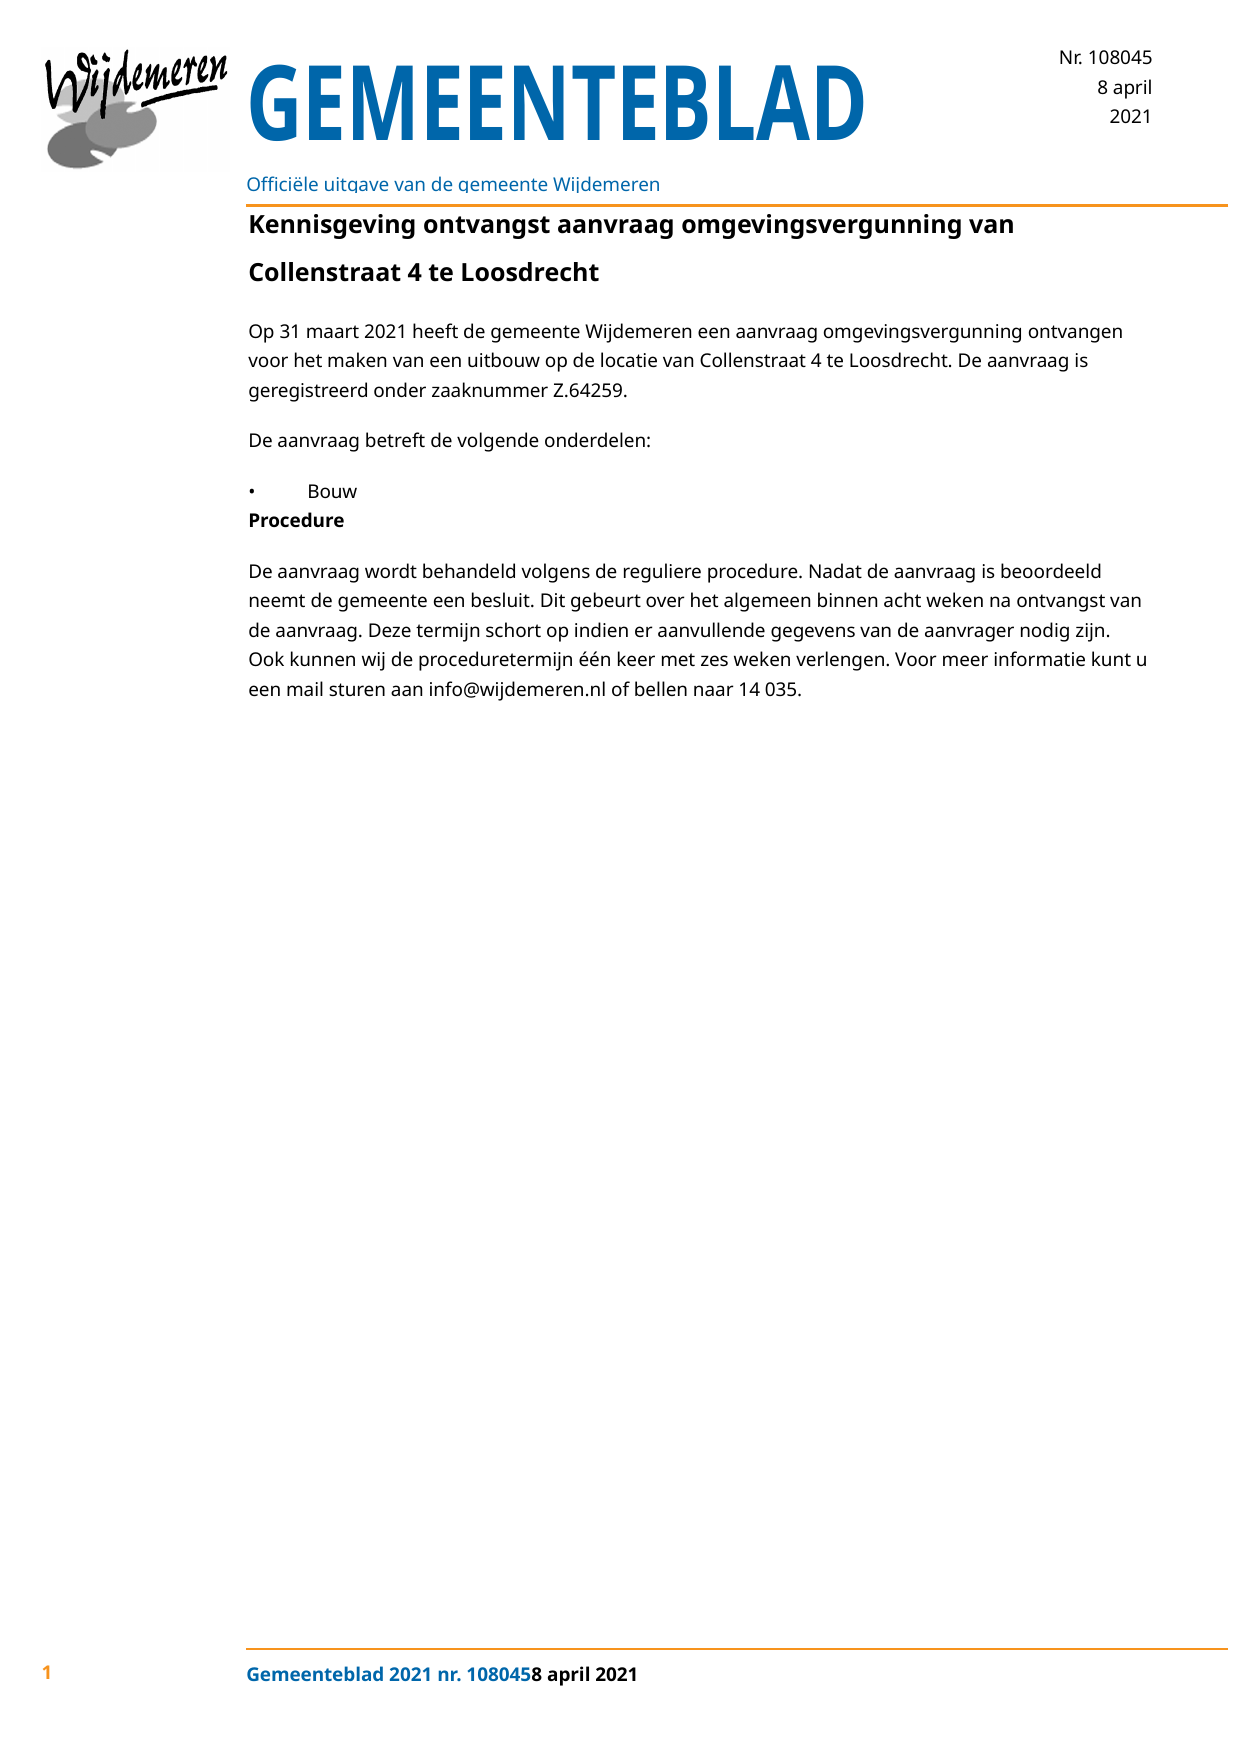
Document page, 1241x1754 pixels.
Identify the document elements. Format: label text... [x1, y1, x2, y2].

text Procedure [248, 507, 1152, 533]
text Kennisgeving ontvangst aanvraag omgevingsvergunning van Collenstraat 4 te Loosdrecht [248, 207, 1152, 288]
text De aanvraag wordt behandeld volgens de reguliere procedure. Nadat de aanvraag is beoordeeld neemt de gemeente een besluit. Dit gebeurt over het algemeen binnen acht weken na ontvangst van de aanvraag. Deze termijn schort op indien er aanvullende gegevens van de aanvrager nodig zijn. Ook kunnen wij de proceduretermijn één keer met zes weken verlengen. Voor meer informatie kunt u een mail sturen aan info@wijdemeren.nl of bellen naar 14 035. [248, 558, 1152, 702]
text Op 31 maart 2021 heeft de gemeente Wijdemeren een aanvraag omgevingsvergunning ontvangen voor het maken van een uitbouw op de locatie van Collenstraat 4 te Loosdrecht. De aanvraag is geregistreerd onder zaaknummer Z.64259. [248, 318, 1152, 403]
picture [41, 47, 231, 172]
list Bouw [248, 478, 1152, 504]
text De aanvraag betreft de volgende onderdelen: [248, 427, 1152, 453]
